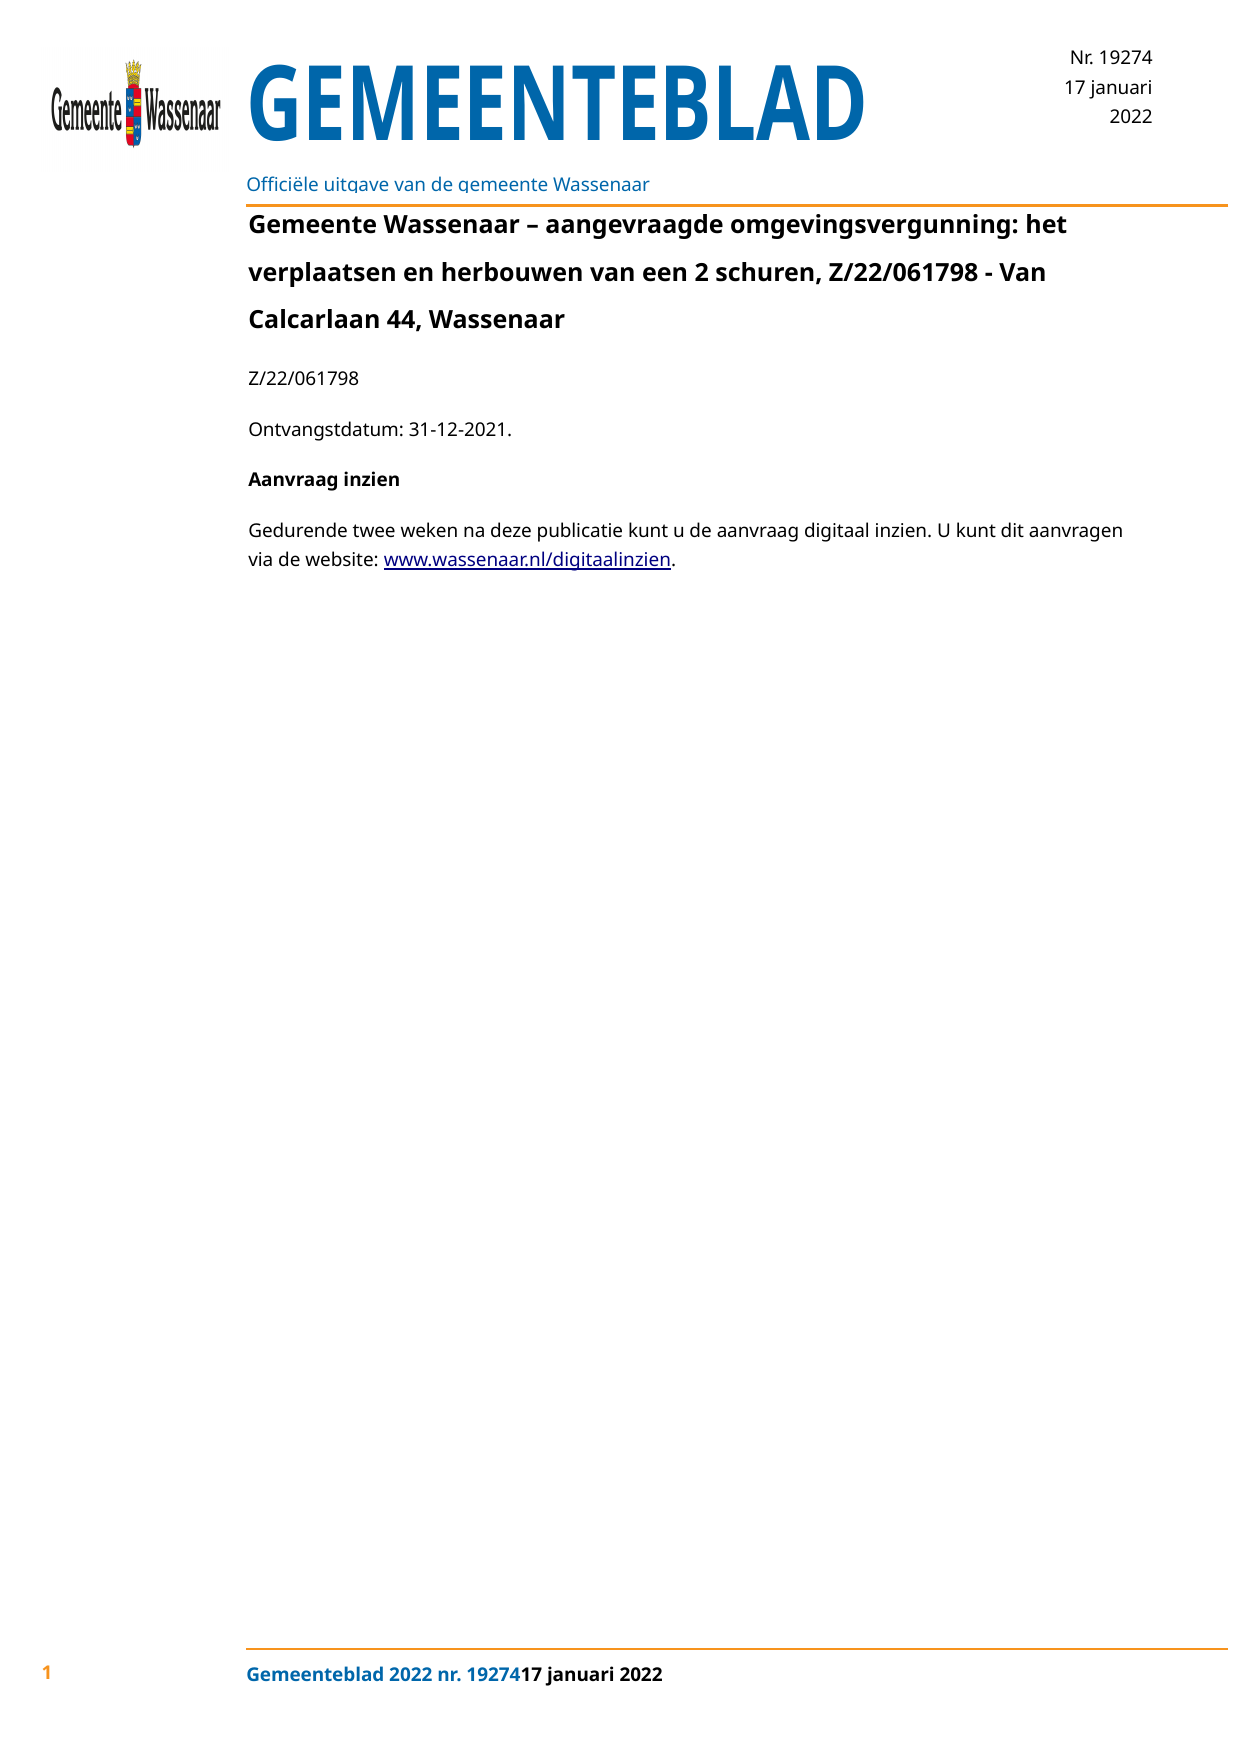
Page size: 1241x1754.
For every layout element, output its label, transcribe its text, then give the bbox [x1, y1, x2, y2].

text Gedurende twee weken na deze publicatie kunt u de aanvraag digitaal inzien. U kunt dit aanvragen via de website: www.wassenaar.nl/digitaalinzien. [248, 517, 1152, 572]
text Ontvangstdatum: 31-12-2021. [248, 416, 1152, 442]
picture [41, 47, 231, 172]
text Z/22/061798 [248, 366, 1152, 391]
text Aanvraag inzien [248, 466, 1152, 492]
text Gemeente Wassenaar – aangevraagde omgevingsvergunning: het verplaatsen en herbouwen van een 2 schuren, Z/22/061798 - Van Calcarlaan 44, Wassenaar [248, 207, 1152, 336]
